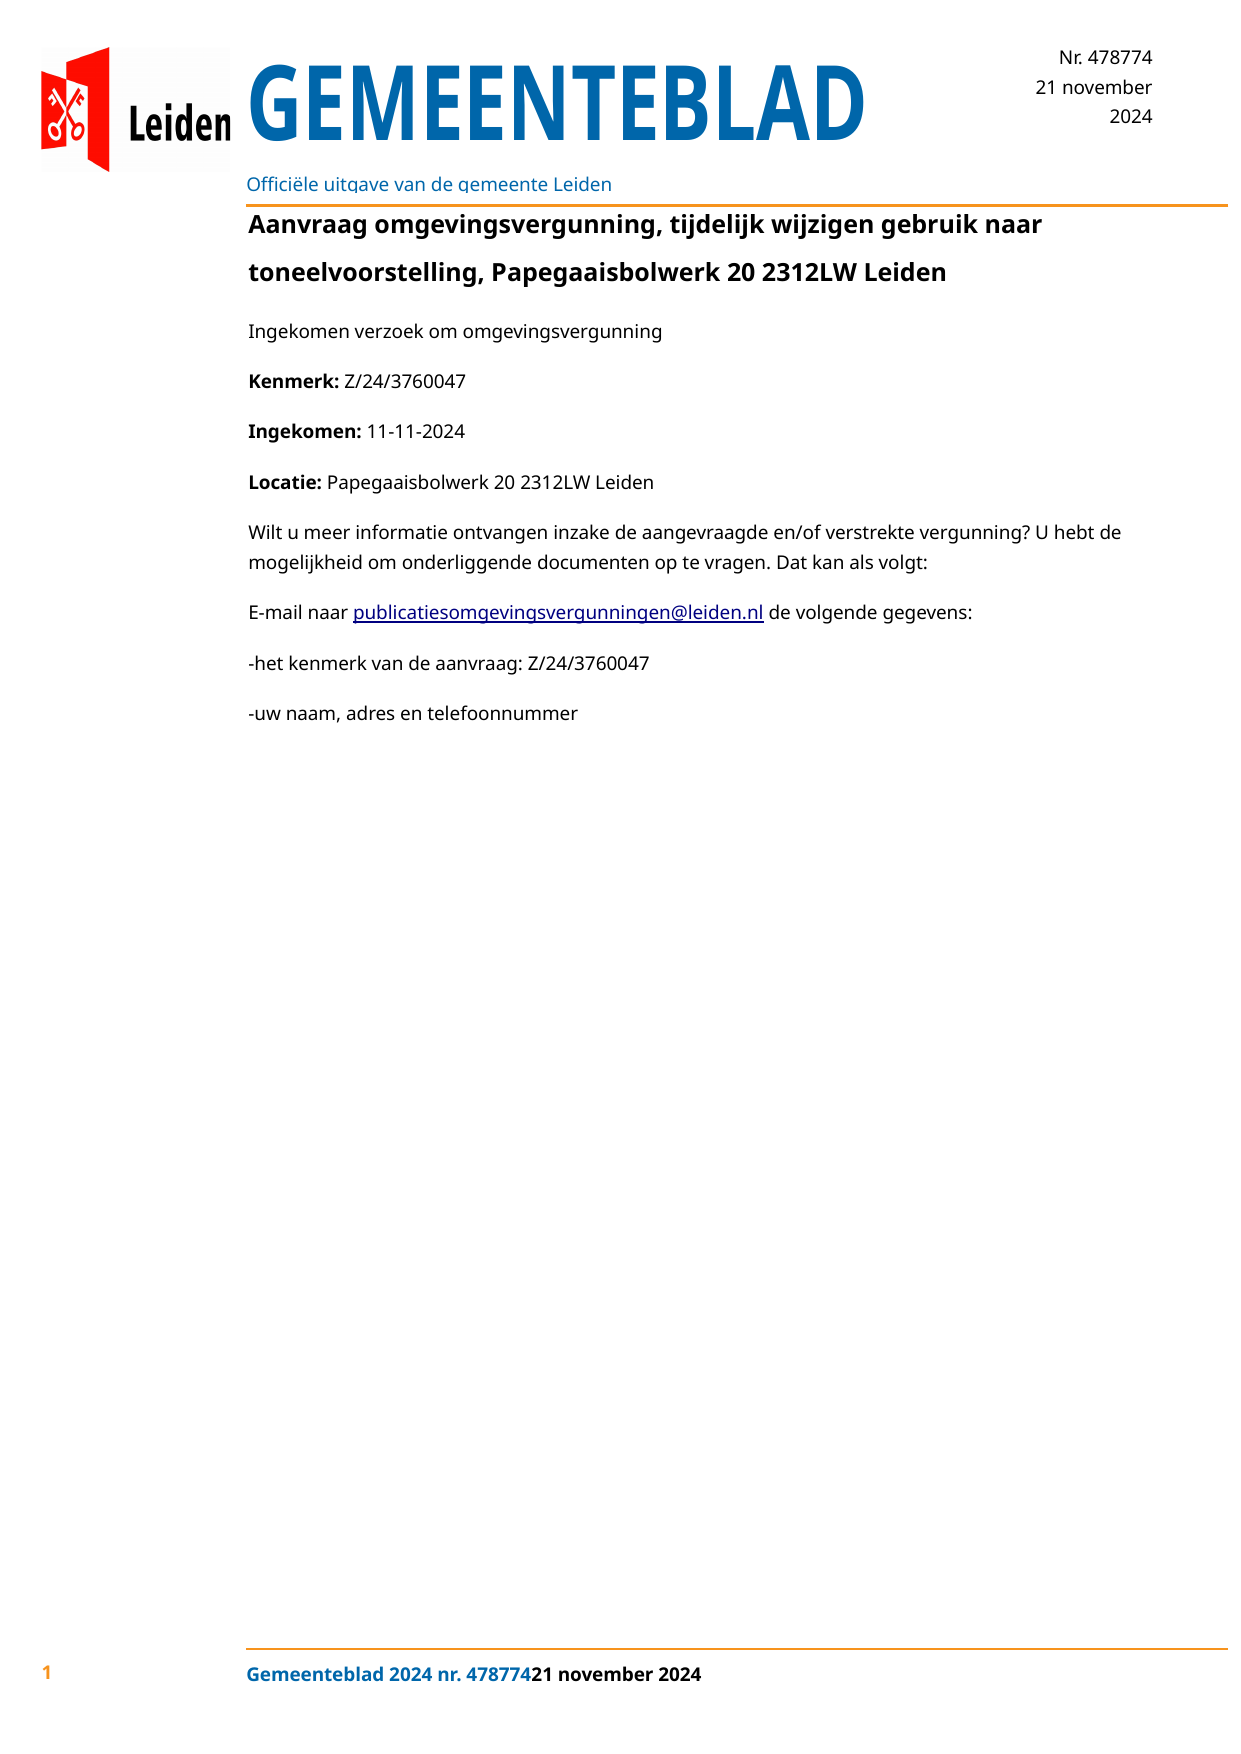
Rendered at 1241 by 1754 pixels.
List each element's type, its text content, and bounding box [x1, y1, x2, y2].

text Ingekomen verzoek om omgevingsvergunning [248, 318, 1152, 344]
text Kenmerk: Z/24/3760047 [248, 368, 1152, 394]
text Ingekomen: 11-11-2024 [248, 419, 1152, 444]
text Wilt u meer informatie ontvangen inzake de aangevraagde en/of verstrekte vergunning? U hebt de mogelijkheid om onderliggende documenten op te vragen. Dat kan als volgt: [248, 519, 1152, 575]
text E-mail naar publicatiesomgevingsvergunningen@leiden.nl de volgende gegevens: [248, 599, 1152, 625]
picture [41, 47, 231, 172]
text Locatie: Papegaaisbolwerk 20 2312LW Leiden [248, 469, 1152, 495]
text -uw naam, adres en telefoonnummer [248, 700, 1152, 726]
text -het kenmerk van de aanvraag: Z/24/3760047 [248, 650, 1152, 676]
text Aanvraag omgevingsvergunning, tijdelijk wijzigen gebruik naar toneelvoorstelling, Papegaaisbolwerk 20 2312LW Leiden [248, 207, 1152, 288]
